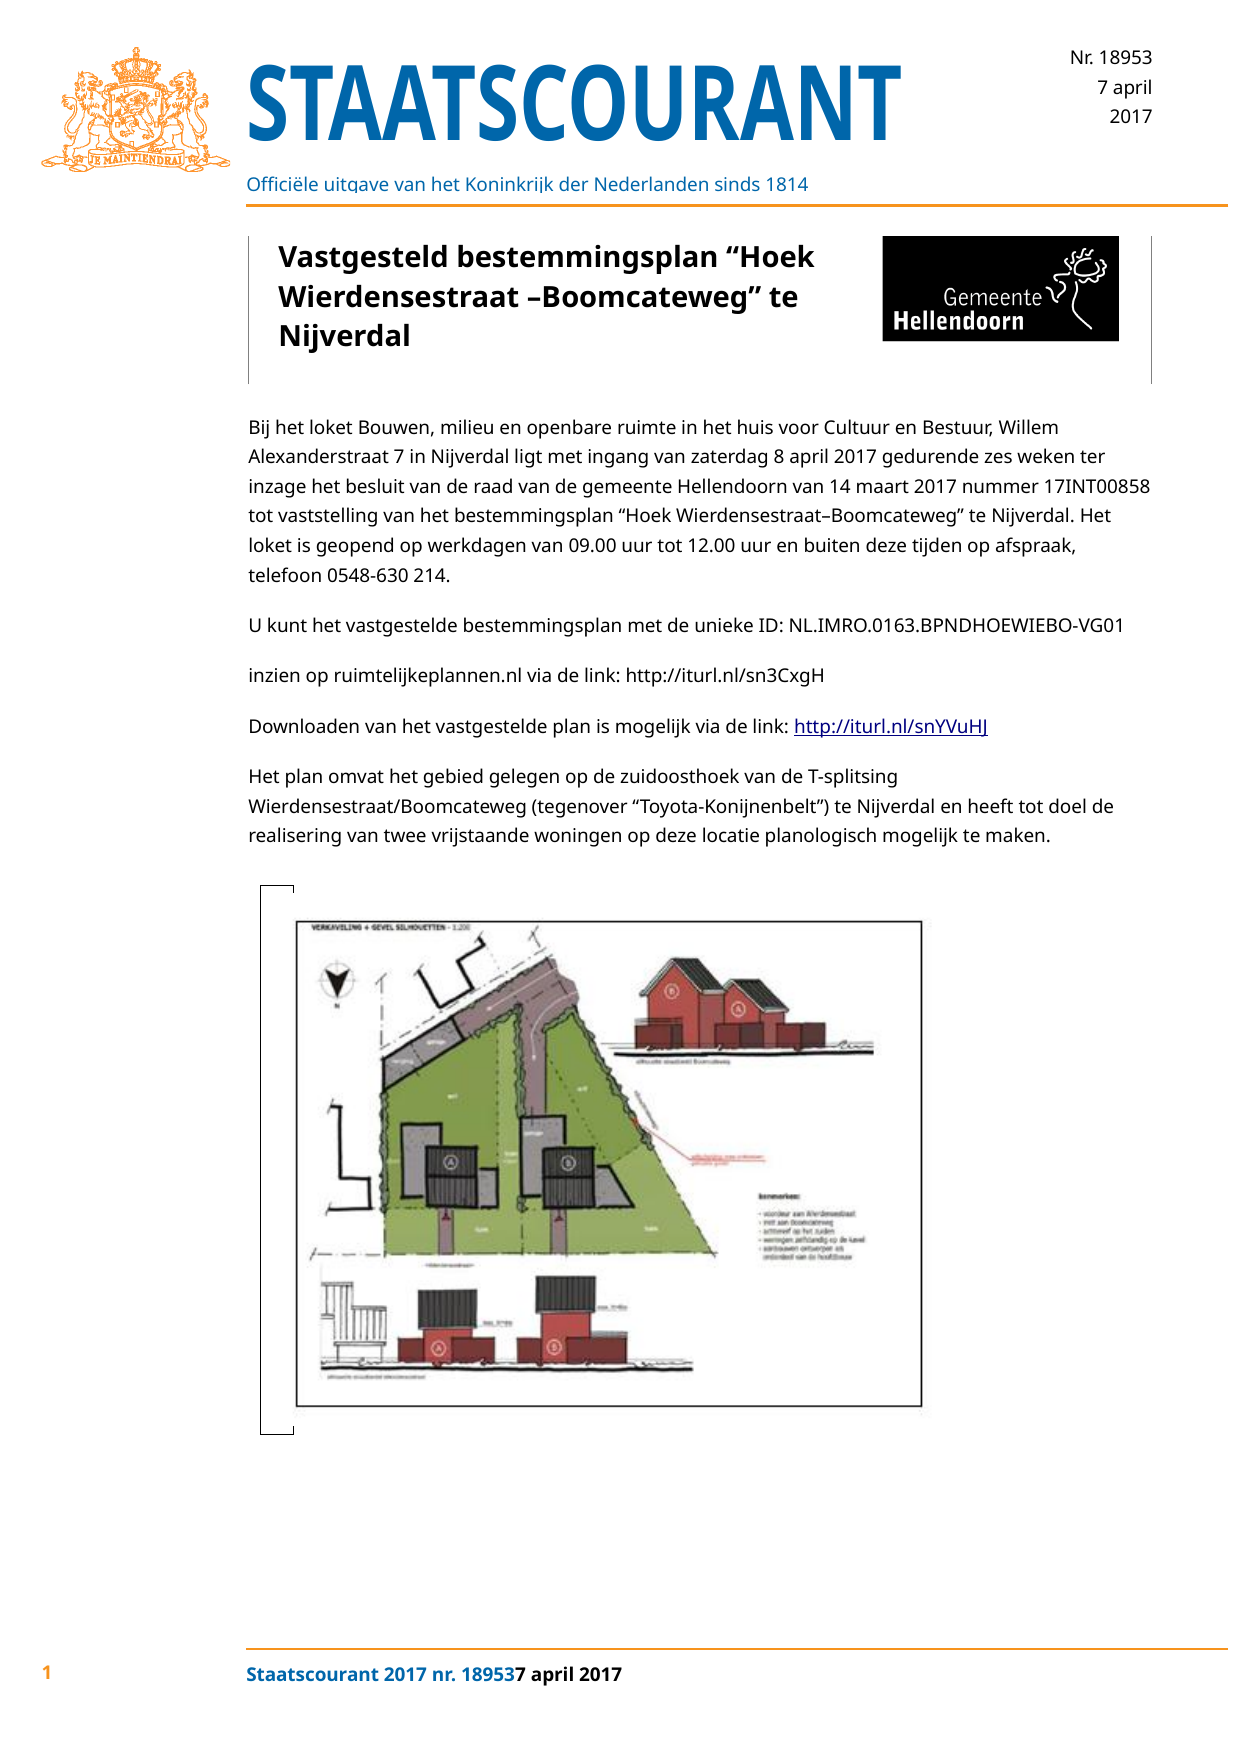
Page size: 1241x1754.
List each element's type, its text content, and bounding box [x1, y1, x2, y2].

picture [268, 893, 946, 1426]
text U kunt het vastgestelde bestemmingsplan met de unieke ID: NL.IMRO.0163.BPNDHOEWIEBO-VG01 [248, 612, 1152, 638]
text Het plan omvat het gebied gelegen op de zuidoosthoek van de T-splitsing Wierdensestraat/Boomcateweg (tegenover “Toyota-Konijnenbelt”) te Nijverdal en heeft tot doel de realisering van twee vrijstaande woningen op deze locatie planologisch mogelijk te maken. [248, 763, 1152, 848]
table_header [850, 236, 1151, 384]
table_header Vastgesteld bestemmingsplan “Hoek Wierdensestraat –Boomcateweg” te Nijverdal [249, 236, 850, 384]
picture [41, 47, 231, 172]
picture [882, 236, 1119, 342]
text inzien op ruimtelijkeplannen.nl via de link: http://iturl.nl/sn3CxgH [248, 663, 1152, 688]
text Downloaden van het vastgestelde plan is mogelijk via de link: http://iturl.nl/snYVuHJ [248, 713, 1152, 739]
text Bij het loket Bouwen, milieu en openbare ruimte in het huis voor Cultuur en Bestuur, Willem Alexanderstraat 7 in Nijverdal ligt met ingang van zaterdag 8 april 2017 gedurende zes weken ter inzage het besluit van de raad van de gemeente Hellendoorn van 14 maart 2017 nummer 17INT00858 tot vaststelling van het bestemmingsplan “Hoek Wierdensestraat–Boomcateweg” te Nijverdal. Het loket is geopend op werkdagen van 09.00 uur tot 12.00 uur en buiten deze tijden op afspraak, telefoon 0548-630 214. [248, 414, 1152, 588]
